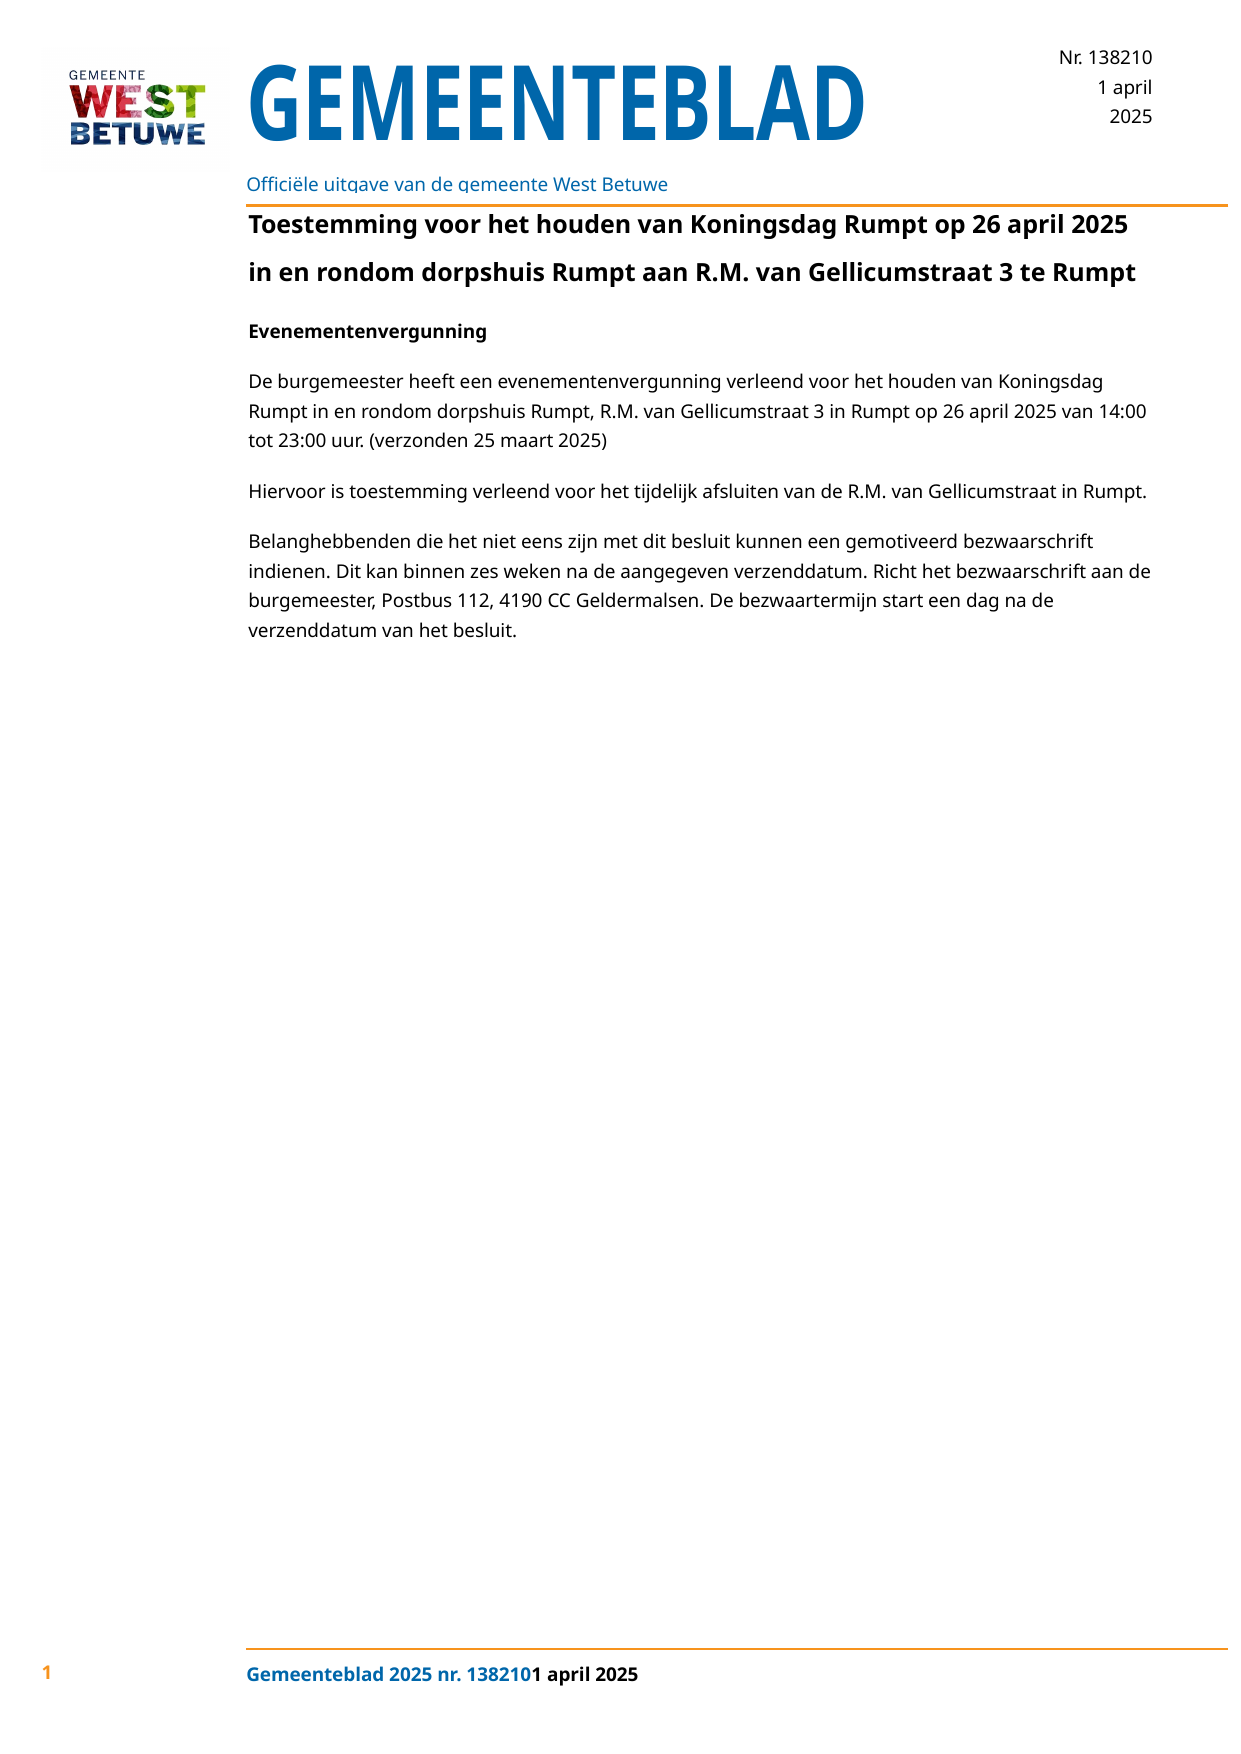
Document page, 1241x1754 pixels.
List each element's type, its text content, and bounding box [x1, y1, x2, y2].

text Toestemming voor het houden van Koningsdag Rumpt op 26 april 2025 in en rondom dorpshuis Rumpt aan R.M. van Gellicumstraat 3 te Rumpt [248, 207, 1152, 288]
text Hiervoor is toestemming verleend voor het tijdelijk afsluiten van de R.M. van Gellicumstraat in Rumpt. [248, 478, 1152, 504]
text Belanghebbenden die het niet eens zijn met dit besluit kunnen een gemotiveerd bezwaarschrift indienen. Dit kan binnen zes weken na de aangegeven verzenddatum. Richt het bezwaarschrift aan de burgemeester, Postbus 112, 4190 CC Geldermalsen. De bezwaartermijn start een dag na de verzenddatum van het besluit. [248, 528, 1152, 643]
text Evenementenvergunning [248, 318, 1152, 344]
picture [41, 47, 231, 172]
text De burgemeester heeft een evenementenvergunning verleend voor het houden van Koningsdag Rumpt in en rondom dorpshuis Rumpt, R.M. van Gellicumstraat 3 in Rumpt op 26 april 2025 van 14:00 tot 23:00 uur. (verzonden 25 maart 2025) [248, 368, 1152, 453]
